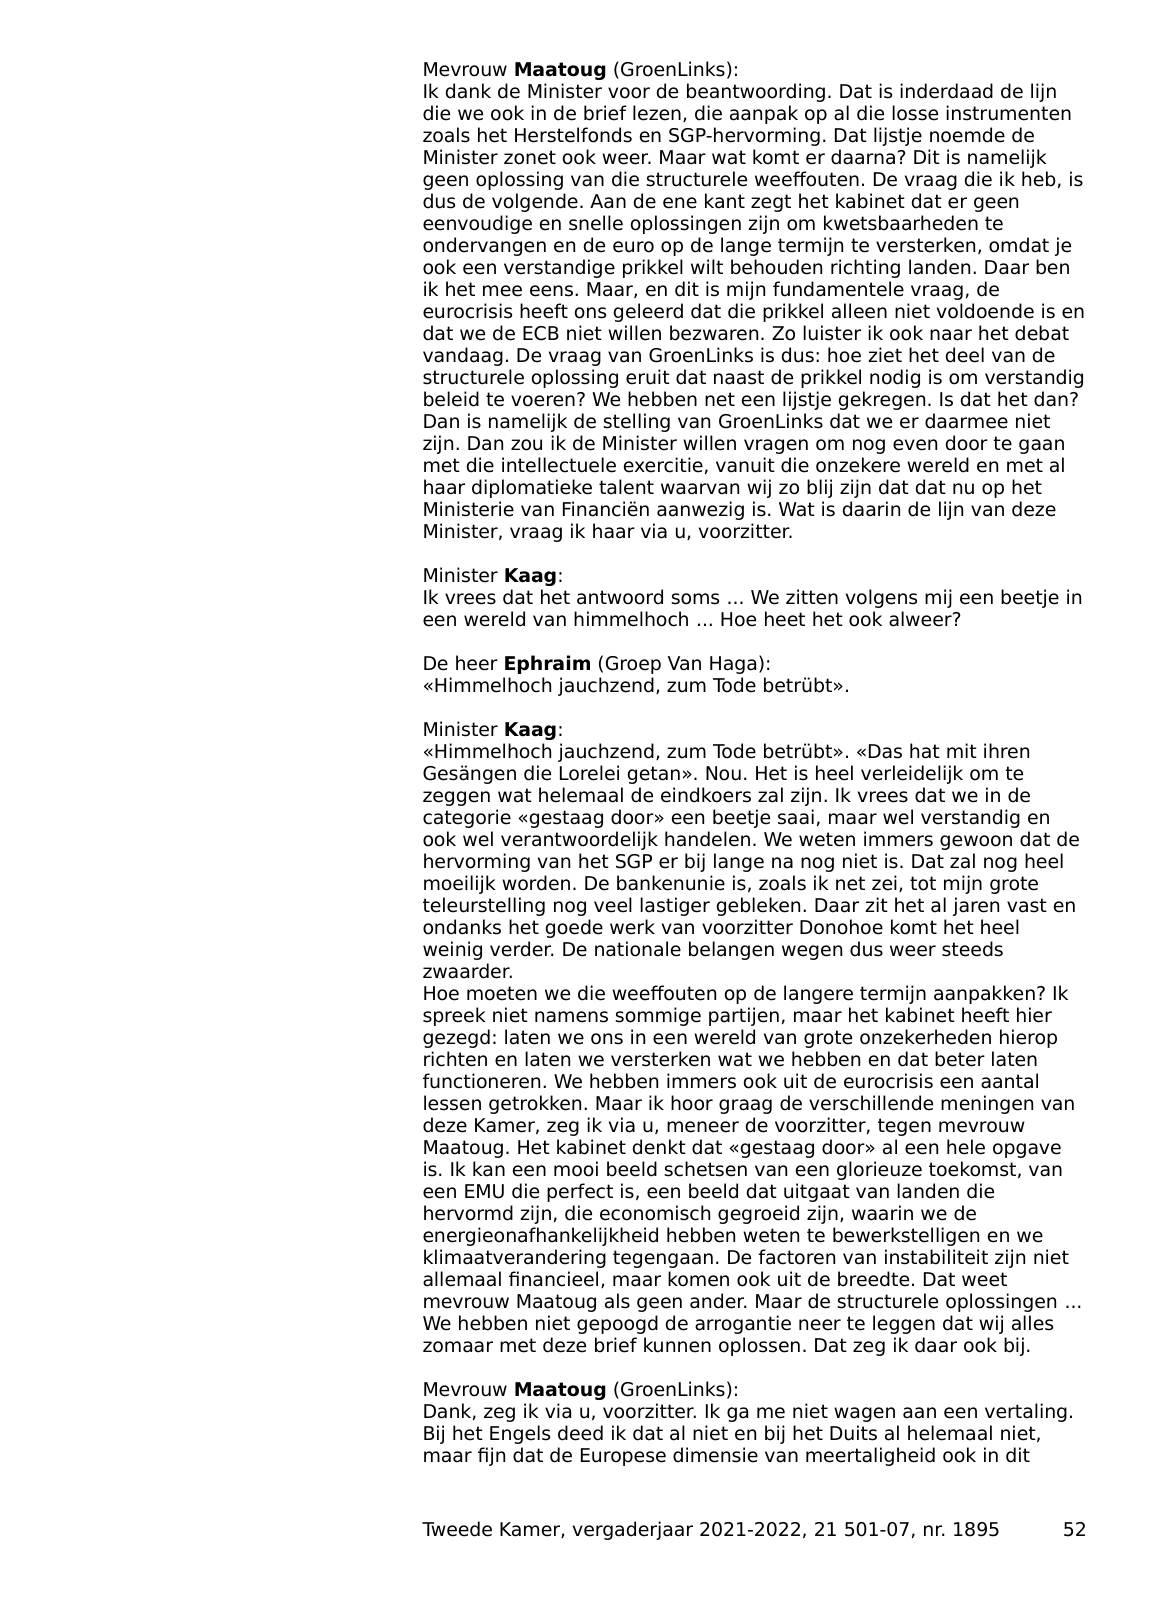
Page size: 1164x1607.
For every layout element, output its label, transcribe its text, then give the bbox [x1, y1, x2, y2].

text De heer Ephraim (Groep Van Haga): [422, 653, 1087, 675]
text Mevrouw Maatoug (GroenLinks): [422, 1379, 1087, 1401]
text Ik vrees dat het antwoord soms ... We zitten volgens mij een beetje in een wereld van himmelhoch ... Hoe heet het ook alweer? [422, 587, 1087, 631]
text «Himmelhoch jauchzend, zum Tode betrübt». «Das hat mit ihren Gesängen die Lorelei getan». Nou. Het is heel verleidelijk om te zeggen wat helemaal de eindkoers zal zijn. Ik vrees dat we in de categorie «gestaag door» een beetje saai, maar wel verstandig en ook wel verantwoordelijk handelen. We weten immers gewoon dat de hervorming van het SGP er bij lange na nog niet is. Dat zal nog heel moeilijk worden. De bankenunie is, zoals ik net zei, tot mijn grote teleurstelling nog veel lastiger gebleken. Daar zit het al jaren vast en ondanks het goede werk van voorzitter Donohoe komt het heel weinig verder. De nationale belangen wegen dus weer steeds zwaarder. [422, 741, 1087, 983]
text Mevrouw Maatoug (GroenLinks): [422, 59, 1087, 81]
text Hoe moeten we die weeffouten op de langere termijn aanpakken? Ik spreek niet namens sommige partijen, maar het kabinet heeft hier gezegd: laten we ons in een wereld van grote onzekerheden hierop richten en laten we versterken wat we hebben en dat beter laten functioneren. We hebben immers ook uit de eurocrisis een aantal lessen getrokken. Maar ik hoor graag de verschillende meningen van deze Kamer, zeg ik via u, meneer de voorzitter, tegen mevrouw Maatoug. Het kabinet denkt dat «gestaag door» al een hele opgave is. Ik kan een mooi beeld schetsen van een glorieuze toekomst, van een EMU die perfect is, een beeld dat uitgaat van landen die hervormd zijn, die economisch gegroeid zijn, waarin we de energieonafhankelijkheid hebben weten te bewerkstelligen en we klimaatverandering tegengaan. De factoren van instabiliteit zijn niet allemaal financieel, maar komen ook uit de breedte. Dat weet mevrouw Maatoug als geen ander. Maar de structurele oplossingen ... We hebben niet gepoogd de arrogantie neer te leggen dat wij alles zomaar met deze brief kunnen oplossen. Dat zeg ik daar ook bij. [422, 983, 1087, 1356]
text «Himmelhoch jauchzend, zum Tode betrübt». [422, 675, 1087, 697]
text Ik dank de Minister voor de beantwoording. Dat is inderdaad de lijn die we ook in de brief lezen, die aanpak op al die losse instrumenten zoals het Herstelfonds en SGP-hervorming. Dat lijstje noemde de Minister zonet ook weer. Maar wat komt er daarna? Dit is namelijk geen oplossing van die structurele weeffouten. De vraag die ik heb, is dus de volgende. Aan de ene kant zegt het kabinet dat er geen eenvoudige en snelle oplossingen zijn om kwetsbaarheden te ondervangen en de euro op de lange termijn te versterken, omdat je ook een verstandige prikkel wilt behouden richting landen. Daar ben ik het mee eens. Maar, en dit is mijn fundamentele vraag, de eurocrisis heeft ons geleerd dat die prikkel alleen niet voldoende is en dat we de ECB niet willen bezwaren. Zo luister ik ook naar het debat vandaag. De vraag van GroenLinks is dus: hoe ziet het deel van de structurele oplossing eruit dat naast de prikkel nodig is om verstandig beleid te voeren? We hebben net een lijstje gekregen. Is dat het dan? Dan is namelijk de stelling van GroenLinks dat we er daarmee niet zijn. Dan zou ik de Minister willen vragen om nog even door te gaan met die intellectuele exercitie, vanuit die onzekere wereld en met al haar diplomatieke talent waarvan wij zo blij zijn dat dat nu op het Ministerie van Financiën aanwezig is. Wat is daarin de lijn van deze Minister, vraag ik haar via u, voorzitter. [422, 81, 1087, 543]
text Dank, zeg ik via u, voorzitter. Ik ga me niet wagen aan een vertaling. Bij het Engels deed ik dat al niet en bij het Duits al helemaal niet, maar fijn dat de Europese dimensie van meertaligheid ook in dit [422, 1401, 1087, 1467]
text Minister Kaag: [422, 719, 1087, 741]
text Minister Kaag: [422, 565, 1087, 587]
